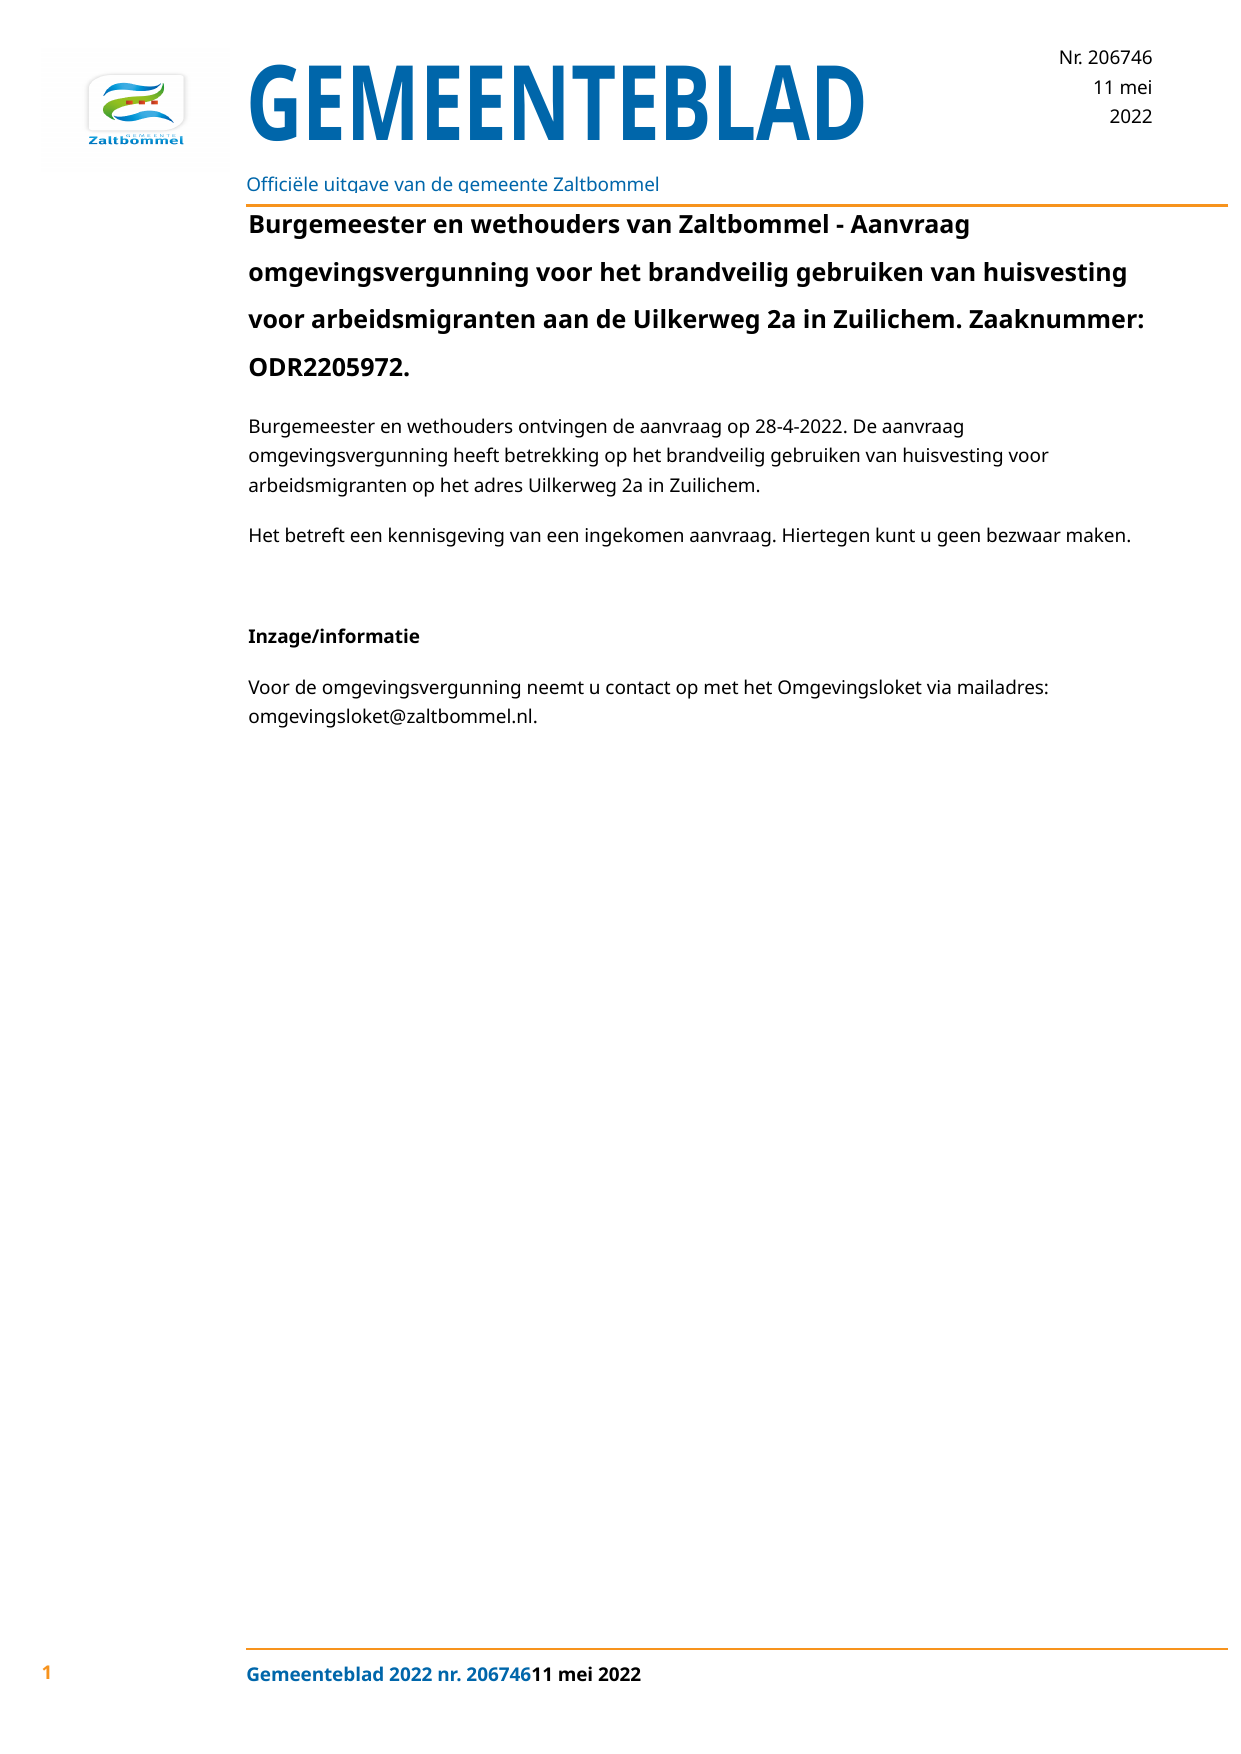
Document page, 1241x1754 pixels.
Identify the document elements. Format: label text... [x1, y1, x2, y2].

text Voor de omgevingsvergunning neemt u contact op met het Omgevingsloket via mailadres: omgevingsloket@zaltbommel.nl. [248, 674, 1152, 729]
picture [41, 47, 231, 172]
text Het betreft een kennisgeving van een ingekomen aanvraag. Hiertegen kunt u geen bezwaar maken. [248, 523, 1152, 548]
text Inzage/informatie [248, 623, 1152, 649]
text Burgemeester en wethouders ontvingen de aanvraag op 28-4-2022. De aanvraag omgevingsvergunning heeft betrekking op het brandveilig gebruiken van huisvesting voor arbeidsmigranten op het adres Uilkerweg 2a in Zuilichem. [248, 413, 1152, 498]
text Burgemeester en wethouders van Zaltbommel - Aanvraag omgevingsvergunning voor het brandveilig gebruiken van huisvesting voor arbeidsmigranten aan de Uilkerweg 2a in Zuilichem. Zaaknummer: ODR2205972. [248, 207, 1152, 384]
